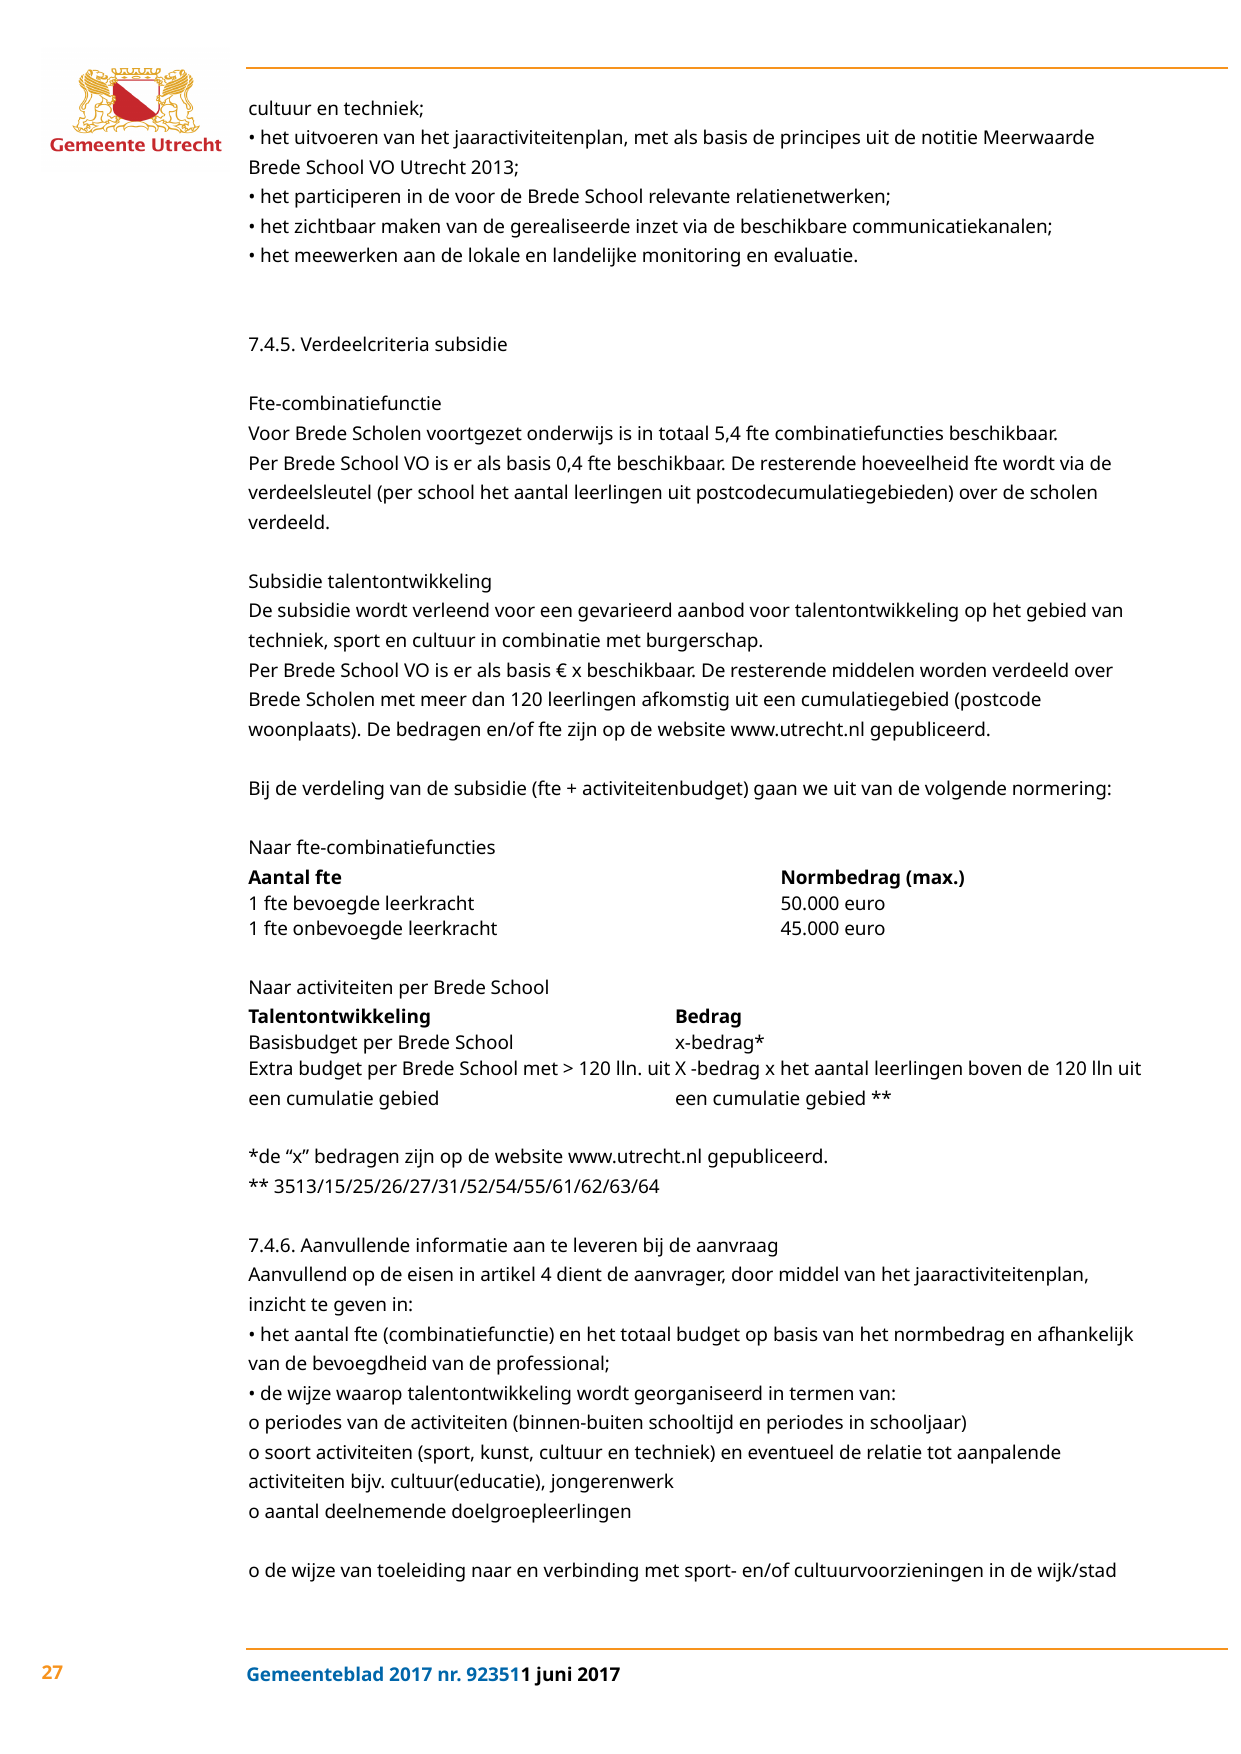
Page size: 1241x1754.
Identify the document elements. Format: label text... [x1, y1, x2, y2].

picture [41, 47, 231, 172]
text Bij de verdeling van de subsidie (fte + activiteitenbudget) gaan we uit van de volgende normering: [248, 775, 1152, 801]
table_header Bedrag [675, 1004, 1152, 1029]
text Per Brede School VO is er als basis 0,4 fte beschikbaar. De resterende hoeveelheid fte wordt via de verdeelsleutel (per school het aantal leerlingen uit postcodecumulatiegebieden) over de scholen verdeeld. [248, 450, 1152, 535]
table_cell Extra budget per Brede School met > 120 lln. uit een cumulatie gebied [248, 1055, 675, 1111]
text • het uitvoeren van het jaaractiviteitenplan, met als basis de principes uit de notitie Meerwaarde Brede School VO Utrecht 2013; [248, 124, 1152, 180]
text 7.4.6. Aanvullende informatie aan te leveren bij de aanvraag [248, 1232, 1152, 1258]
table_header Talentontwikkeling [248, 1004, 675, 1029]
text 7.4.5. Verdeelcriteria subsidie [248, 331, 1152, 357]
text o soort activiteiten (sport, kunst, cultuur en techniek) en eventueel de relatie tot aanpalende activiteiten bijv. cultuur(educatie), jongerenwerk [248, 1439, 1152, 1494]
text Aanvullend op de eisen in artikel 4 dient de aanvrager, door middel van het jaaractiviteitenplan, inzicht te geven in: [248, 1262, 1152, 1317]
text Subsidie talentontwikkeling [248, 568, 1152, 594]
text ** 3513/15/25/26/27/31/52/54/55/61/62/63/64 [248, 1173, 1152, 1199]
text cultuur en techniek; [248, 95, 1152, 121]
table_cell 1 fte onbevoegde leerkracht [248, 916, 780, 941]
table_cell 50.000 euro [780, 890, 1152, 916]
table_cell 45.000 euro [780, 916, 1152, 941]
text De subsidie wordt verleend voor een gevarieerd aanbod voor talentontwikkeling op het gebied van techniek, sport en cultuur in combinatie met burgerschap. [248, 598, 1152, 653]
text • het meewerken aan de lokale en landelijke monitoring en evaluatie. [248, 243, 1152, 268]
text • het participeren in de voor de Brede School relevante relatienetwerken; [248, 183, 1152, 209]
text Per Brede School VO is er als basis € x beschikbaar. De resterende middelen worden verdeeld over Brede Scholen met meer dan 120 leerlingen afkomstig uit een cumulatiegebied (postcode woonplaats). De bedragen en/of fte zijn op de website www.utrecht.nl gepubliceerd. [248, 657, 1152, 742]
text o de wijze van toeleiding naar en verbinding met sport- en/of cultuurvoorzieningen in de wijk/stad [248, 1557, 1152, 1583]
text • de wijze waarop talentontwikkeling wordt georganiseerd in termen van: [248, 1380, 1152, 1406]
text *de “x” bedragen zijn op de website www.utrecht.nl gepubliceerd. [248, 1143, 1152, 1169]
text Naar fte-combinatiefuncties [248, 834, 1152, 860]
text Voor Brede Scholen voortgezet onderwijs is in totaal 5,4 fte combinatiefuncties beschikbaar. [248, 420, 1152, 446]
text Naar activiteiten per Brede School [248, 974, 1152, 1000]
table_cell 1 fte bevoegde leerkracht [248, 890, 780, 916]
text • het zichtbaar maken van de gerealiseerde inzet via de beschikbare communicatiekanalen; [248, 213, 1152, 239]
text o periodes van de activiteiten (binnen-buiten schooltijd en periodes in schooljaar) [248, 1409, 1152, 1435]
table_cell x-bedrag* [675, 1030, 1152, 1055]
text o aantal deelnemende doelgroepleerlingen [248, 1498, 1152, 1524]
text Fte-combinatiefunctie [248, 391, 1152, 416]
table_header Normbedrag (max.) [780, 864, 1152, 890]
text • het aantal fte (combinatiefunctie) en het totaal budget op basis van het normbedrag en afhankelijk van de bevoegdheid van de professional; [248, 1321, 1152, 1376]
table_cell X -bedrag x het aantal leerlingen boven de 120 lln uit een cumulatie gebied ** [675, 1055, 1152, 1111]
table_cell Basisbudget per Brede School [248, 1030, 675, 1055]
table_header Aantal fte [248, 864, 780, 890]
